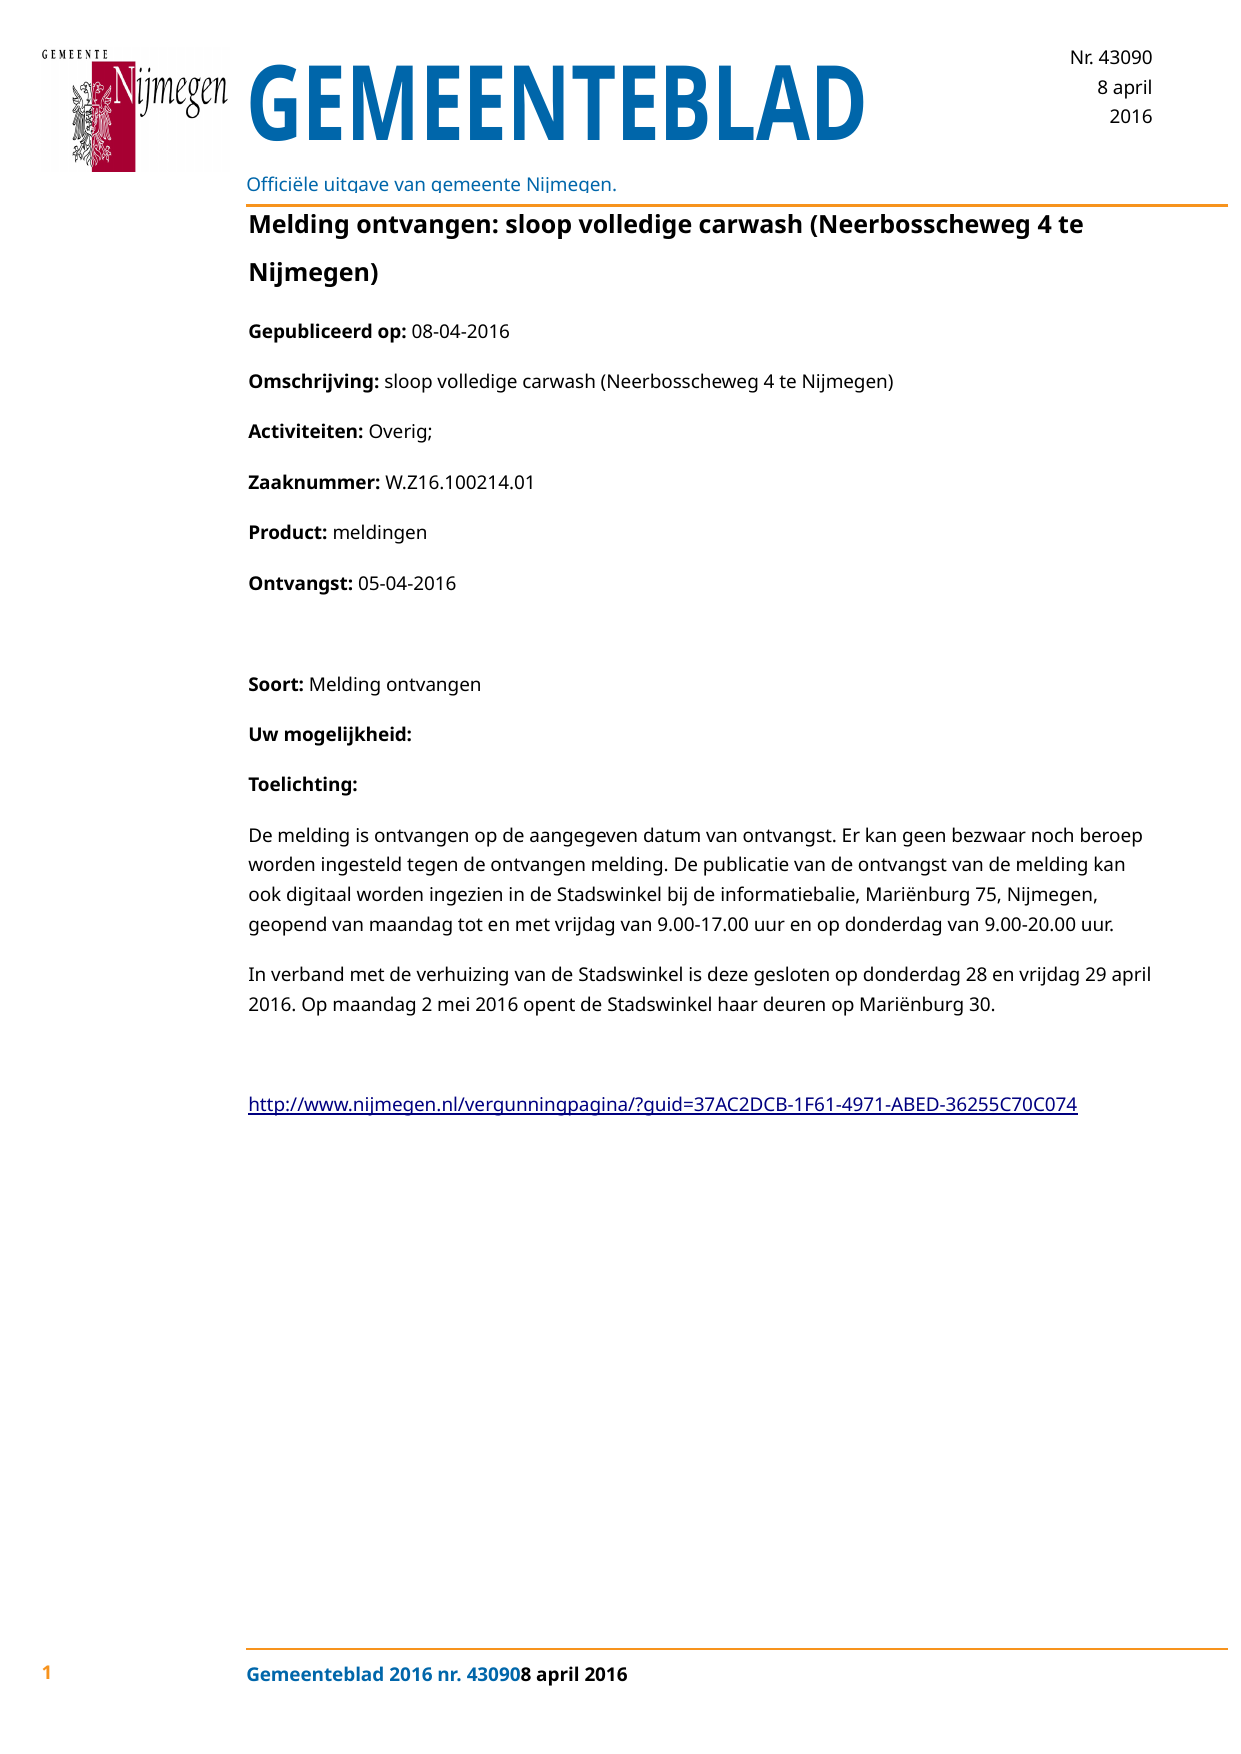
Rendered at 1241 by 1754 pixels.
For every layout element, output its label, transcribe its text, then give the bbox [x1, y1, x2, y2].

text In verband met de verhuizing van de Stadswinkel is deze gesloten op donderdag 28 en vrijdag 29 april 2016. Op maandag 2 mei 2016 opent de Stadswinkel haar deuren op Mariënburg 30. [248, 961, 1152, 1017]
text Soort: Melding ontvangen [248, 671, 1152, 697]
text Product: meldingen [248, 519, 1152, 545]
text De melding is ontvangen op de aangegeven datum van ontvangst. Er kan geen bezwaar noch beroep worden ingesteld tegen de ontvangen melding. De publicatie van de ontvangst van de melding kan ook digitaal worden ingezien in de Stadswinkel bij de informatiebalie, Mariënburg 75, Nijmegen, geopend van maandag tot en met vrijdag van 9.00-17.00 uur en op donderdag van 9.00-20.00 uur. [248, 822, 1152, 937]
picture [41, 47, 231, 172]
text Activiteiten: Overig; [248, 419, 1152, 444]
text http://www.nijmegen.nl/vergunningpagina/?guid=37AC2DCB-1F61-4971-ABED-36255C70C074 [248, 1092, 1152, 1117]
text Zaaknummer: W.Z16.100214.01 [248, 469, 1152, 495]
text Gepubliceerd op: 08-04-2016 [248, 318, 1152, 344]
text Ontvangst: 05-04-2016 [248, 570, 1152, 596]
text Toelichting: [248, 772, 1152, 797]
text Uw mogelijkheid: [248, 721, 1152, 747]
text Omschrijving: sloop volledige carwash (Neerbosscheweg 4 te Nijmegen) [248, 368, 1152, 394]
text Melding ontvangen: sloop volledige carwash (Neerbosscheweg 4 te Nijmegen) [248, 207, 1152, 288]
